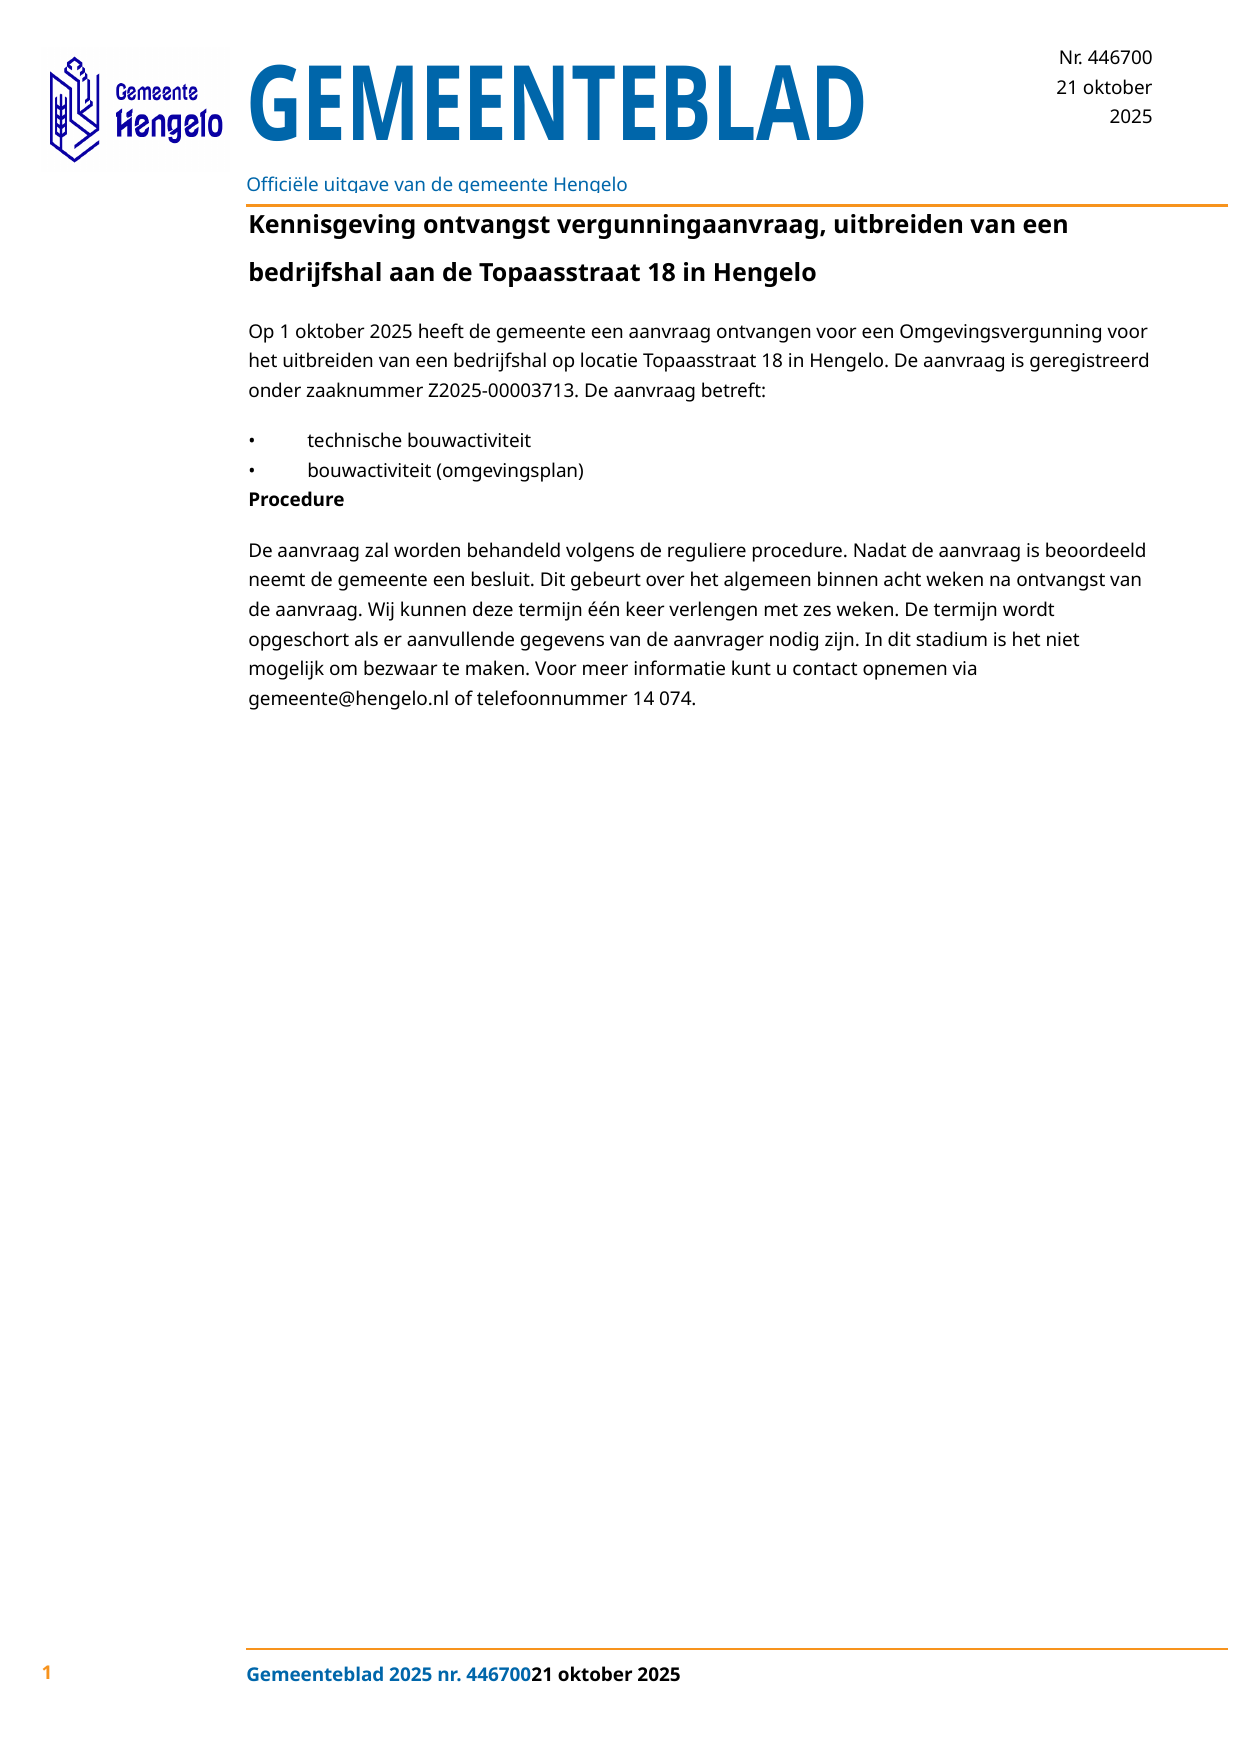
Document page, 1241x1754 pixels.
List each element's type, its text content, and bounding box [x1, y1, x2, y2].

picture [41, 47, 231, 172]
list technische bouwactiviteit [248, 427, 1152, 453]
text Procedure [248, 487, 1152, 512]
text Kennisgeving ontvangst vergunningaanvraag, uitbreiden van een bedrijfshal aan de Topaasstraat 18 in Hengelo [248, 207, 1152, 288]
text De aanvraag zal worden behandeld volgens de reguliere procedure. Nadat de aanvraag is beoordeeld neemt de gemeente een besluit. Dit gebeurt over het algemeen binnen acht weken na ontvangst van de aanvraag. Wij kunnen deze termijn één keer verlengen met zes weken. De termijn wordt opgeschort als er aanvullende gegevens van de aanvrager nodig zijn. In dit stadium is het niet mogelijk om bezwaar te maken. Voor meer informatie kunt u contact opnemen via gemeente@hengelo.nl of telefoonnummer 14 074. [248, 537, 1152, 711]
list bouwactiviteit (omgevingsplan) [248, 457, 1152, 483]
text Op 1 oktober 2025 heeft de gemeente een aanvraag ontvangen voor een Omgevingsvergunning voor het uitbreiden van een bedrijfshal op locatie Topaasstraat 18 in Hengelo. De aanvraag is geregistreerd onder zaaknummer Z2025-00003713. De aanvraag betreft: [248, 318, 1152, 403]
